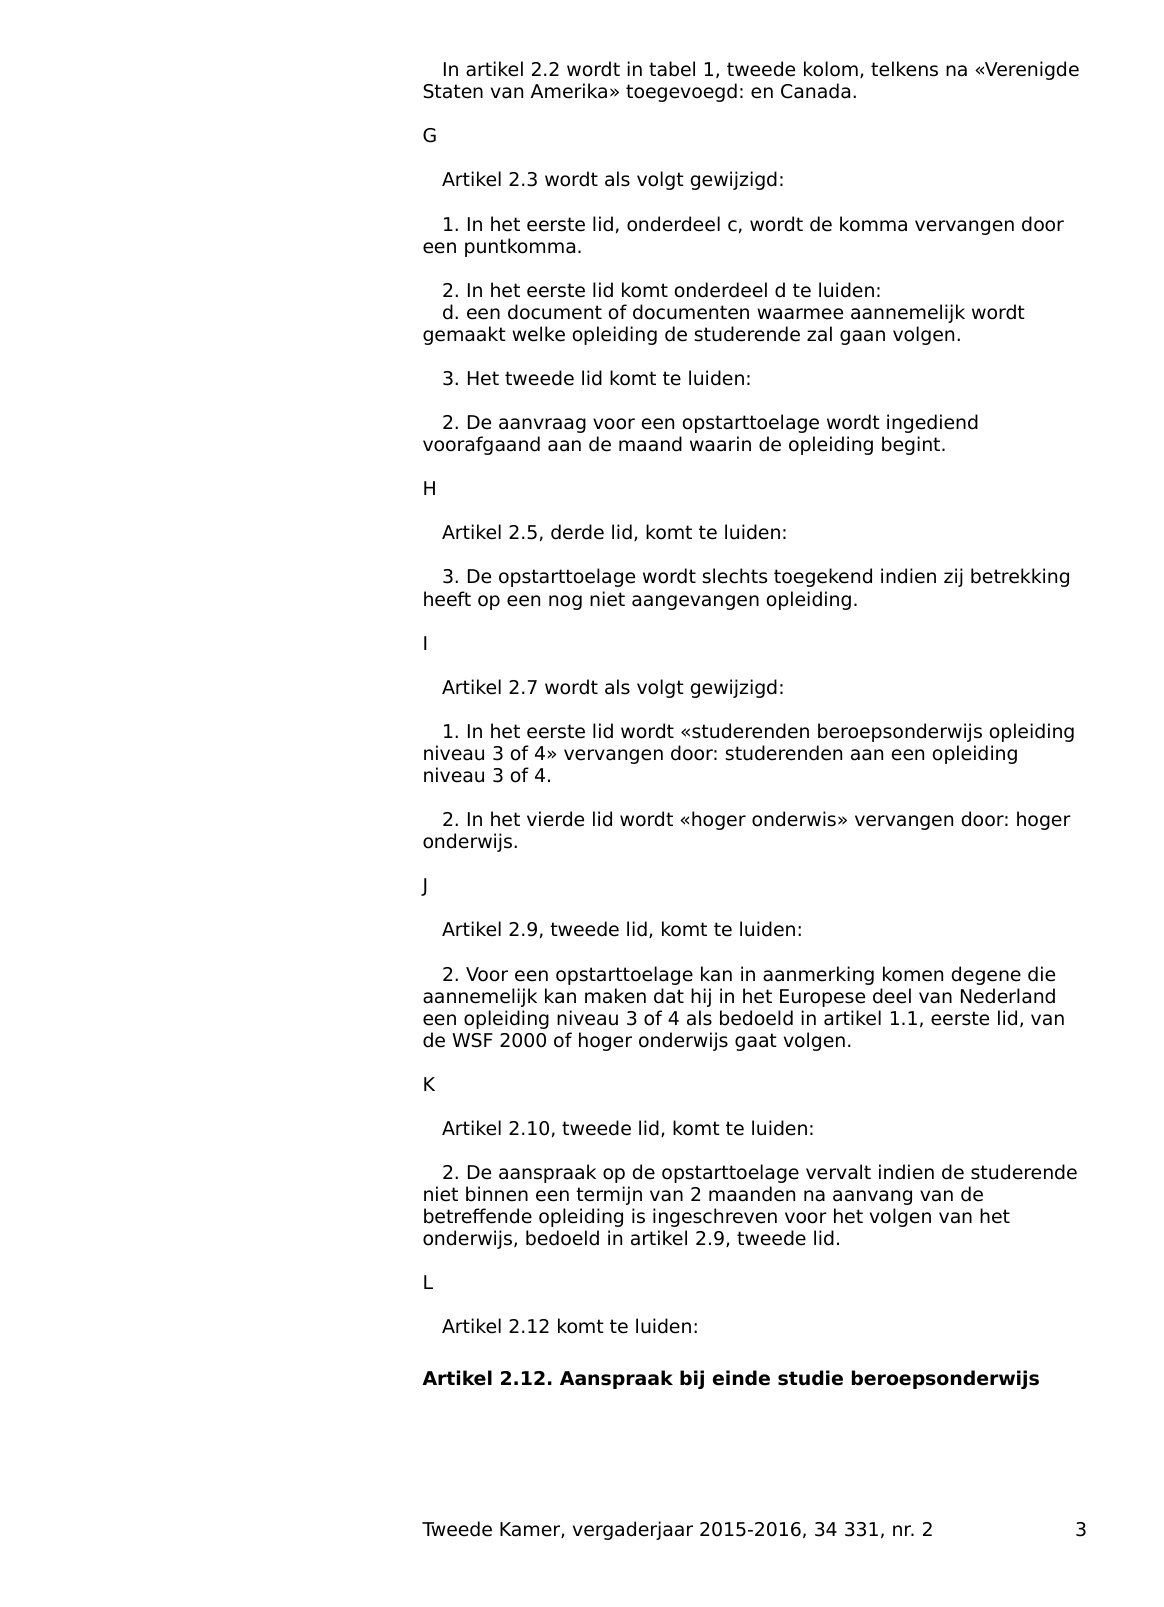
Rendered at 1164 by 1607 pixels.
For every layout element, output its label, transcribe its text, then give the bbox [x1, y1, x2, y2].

text 1. In het eerste lid wordt «studerenden beroepsonderwijs opleiding niveau 3 of 4» vervangen door: studerenden aan een opleiding niveau 3 of 4. [422, 721, 1087, 787]
text K [422, 1074, 1087, 1096]
text J [422, 875, 1087, 897]
text 2. Voor een opstarttoelage kan in aanmerking komen degene die aannemelijk kan maken dat hij in het Europese deel van Nederland een opleiding niveau 3 of 4 als bedoeld in artikel 1.1, eerste lid, van de WSF 2000 of hoger onderwijs gaat volgen. [422, 963, 1087, 1051]
text I [422, 633, 1087, 654]
text 2. In het eerste lid komt onderdeel d te luiden: [422, 280, 1087, 302]
text Artikel 2.5, derde lid, komt te luiden: [422, 522, 1087, 544]
text Artikel 2.12 komt te luiden: [422, 1316, 1087, 1338]
text 1. In het eerste lid, onderdeel c, wordt de komma vervangen door een puntkomma. [422, 213, 1087, 257]
text 3. De opstarttoelage wordt slechts toegekend indien zij betrekking heeft op een nog niet aangevangen opleiding. [422, 566, 1087, 610]
text 3. Het tweede lid komt te luiden: [422, 368, 1087, 390]
text Artikel 2.10, tweede lid, komt te luiden: [422, 1118, 1087, 1140]
text In artikel 2.2 wordt in tabel 1, tweede kolom, telkens na «Verenigde Staten van Amerika» toegevoegd: en Canada. [422, 59, 1087, 103]
text Artikel 2.3 wordt als volgt gewijzigd: [422, 169, 1087, 191]
text d. een document of documenten waarmee aannemelijk wordt gemaakt welke opleiding de studerende zal gaan volgen. [422, 302, 1087, 346]
text 2. De aanvraag voor een opstarttoelage wordt ingediend voorafgaand aan de maand waarin de opleiding begint. [422, 412, 1087, 456]
text 2. De aanspraak op de opstarttoelage vervalt indien de studerende niet binnen een termijn van 2 maanden na aanvang van de betreffende opleiding is ingeschreven voor het volgen van het onderwijs, bedoeld in artikel 2.9, tweede lid. [422, 1162, 1087, 1250]
text G [422, 125, 1087, 147]
text Artikel 2.7 wordt als volgt gewijzigd: [422, 677, 1087, 699]
text L [422, 1272, 1087, 1294]
text Artikel 2.9, tweede lid, komt te luiden: [422, 919, 1087, 941]
subtitle Artikel 2.12. Aanspraak bij einde studie beroepsonderwijs [422, 1368, 1087, 1390]
text 2. In het vierde lid wordt «hoger onderwis» vervangen door: hoger onderwijs. [422, 809, 1087, 853]
text H [422, 478, 1087, 500]
